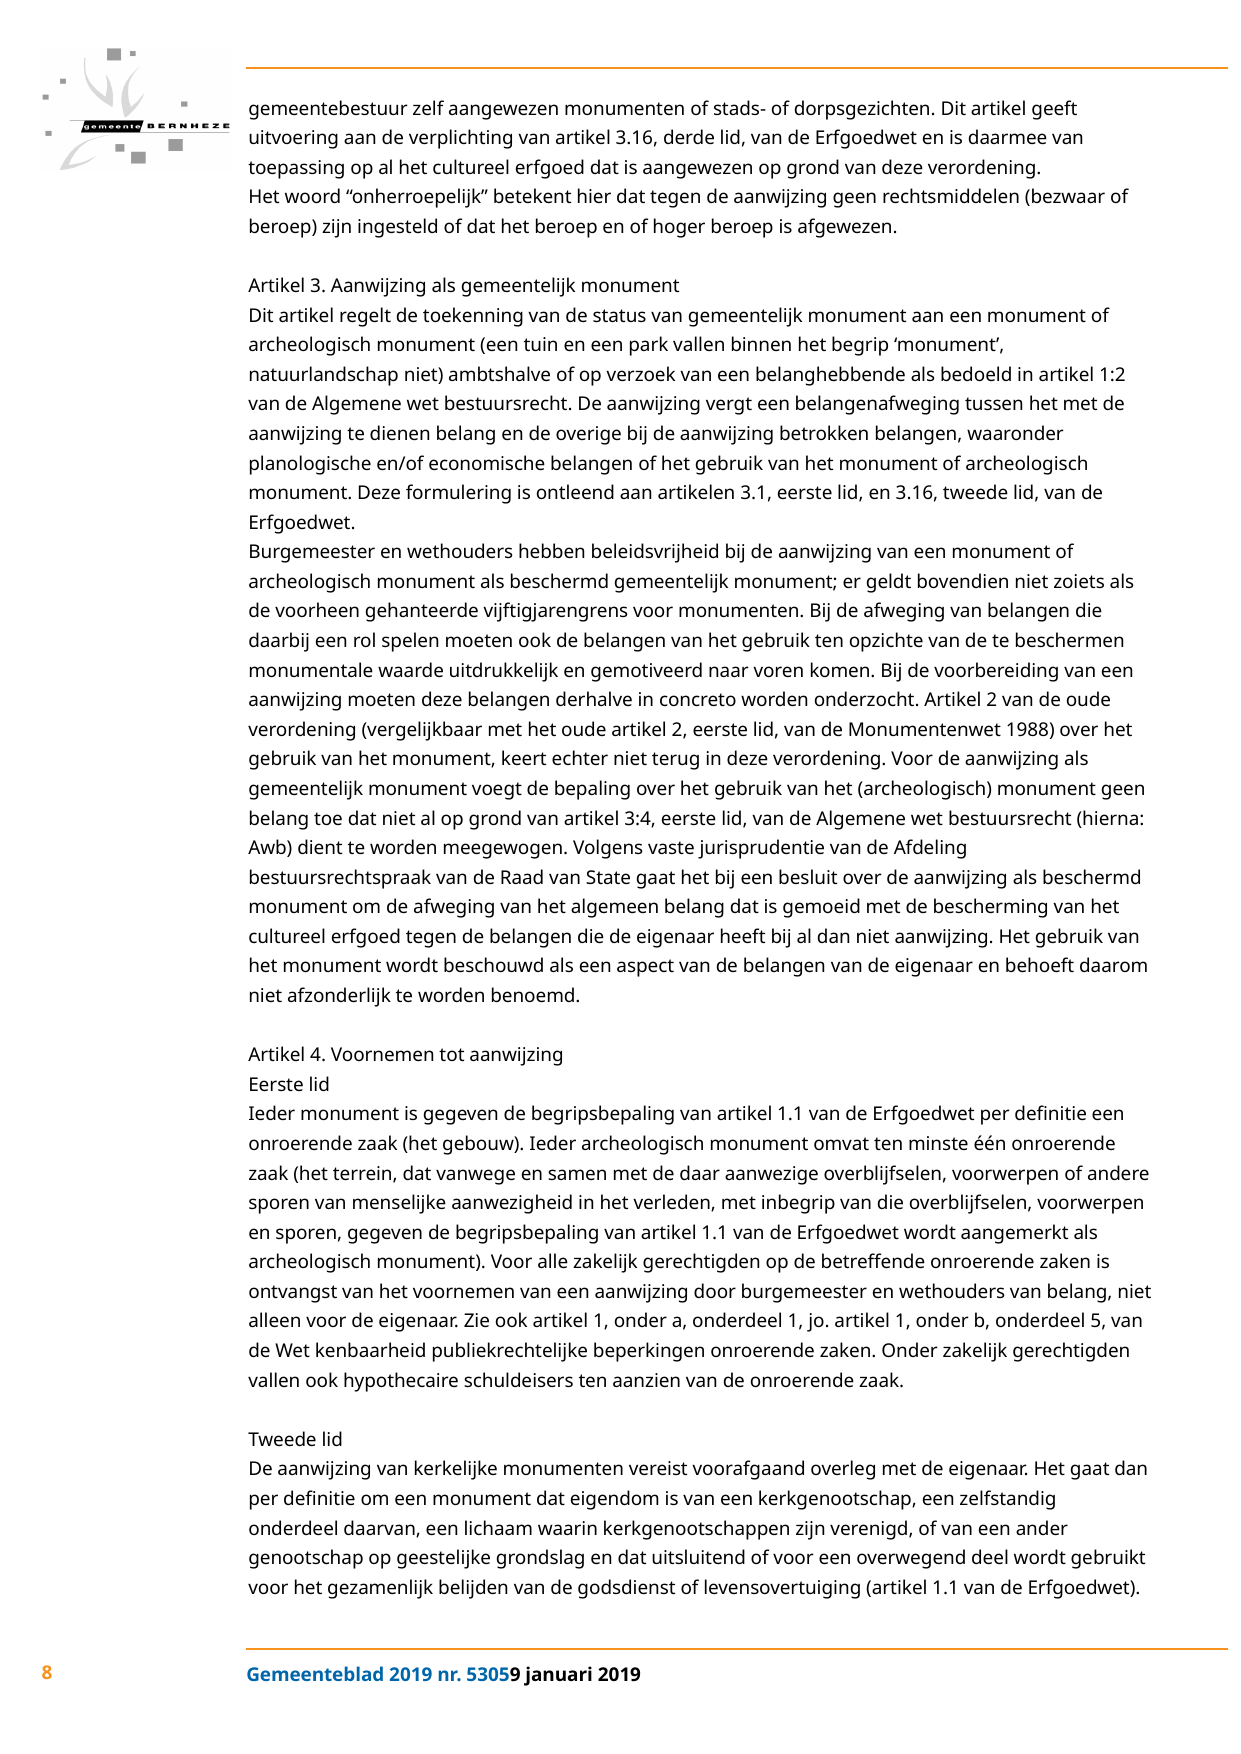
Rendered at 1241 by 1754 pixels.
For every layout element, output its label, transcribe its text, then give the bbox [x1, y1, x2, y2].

text Burgemeester en wethouders hebben beleidsvrijheid bij de aanwijzing van een monument of archeologisch monument als beschermd gemeentelijk monument; er geldt bovendien niet zoiets als de voorheen gehanteerde vijftigjarengrens voor monumenten. Bij de afweging van belangen die daarbij een rol spelen moeten ook de belangen van het gebruik ten opzichte van de te beschermen monumentale waarde uitdrukkelijk en gemotiveerd naar voren komen. Bij de voorbereiding van een aanwijzing moeten deze belangen derhalve in concreto worden onderzocht. Artikel 2 van de oude verordening (vergelijkbaar met het oude artikel 2, eerste lid, van de Monumentenwet 1988) over het gebruik van het monument, keert echter niet terug in deze verordening. Voor de aanwijzing als gemeentelijk monument voegt de bepaling over het gebruik van het (archeologisch) monument geen belang toe dat niet al op grond van artikel 3:4, eerste lid, van de Algemene wet bestuursrecht (hierna: Awb) dient te worden meegewogen. Volgens vaste jurisprudentie van de Afdeling bestuursrechtspraak van de Raad van State gaat het bij een besluit over de aanwijzing als beschermd monument om de afweging van het algemeen belang dat is gemoeid met de bescherming van het cultureel erfgoed tegen de belangen die de eigenaar heeft bij al dan niet aanwijzing. Het gebruik van het monument wordt beschouwd als een aspect van de belangen van de eigenaar en behoeft daarom niet afzonderlijk te worden benoemd. [248, 538, 1152, 1008]
text Artikel 4. Voornemen tot aanwijzing [248, 1041, 1152, 1067]
text Tweede lid [248, 1426, 1152, 1452]
text gemeentebestuur zelf aangewezen monumenten of stads- of dorpsgezichten. Dit artikel geeft uitvoering aan de verplichting van artikel 3.16, derde lid, van de Erfgoedwet en is daarmee van toepassing op al het cultureel erfgoed dat is aangewezen op grond van deze verordening. [248, 95, 1152, 180]
text De aanwijzing van kerkelijke monumenten vereist voorafgaand overleg met de eigenaar. Het gaat dan per definitie om een monument dat eigendom is van een kerkgenootschap, een zelfstandig onderdeel daarvan, een lichaam waarin kerkgenootschappen zijn verenigd, of van een ander genootschap op geestelijke grondslag en dat uitsluitend of voor een overwegend deel wordt gebruikt voor het gezamenlijk belijden van de godsdienst of levensovertuiging (artikel 1.1 van de Erfgoedwet). [248, 1456, 1152, 1600]
text Dit artikel regelt de toekenning van de status van gemeentelijk monument aan een monument of archeologisch monument (een tuin en een park vallen binnen het begrip ‘monument’, natuurlandschap niet) ambtshalve of op verzoek van een belanghebbende als bedoeld in artikel 1:2 van de Algemene wet bestuursrecht. De aanwijzing vergt een belangenafweging tussen het met de aanwijzing te dienen belang en de overige bij de aanwijzing betrokken belangen, waaronder planologische en/of economische belangen of het gebruik van het monument of archeologisch monument. Deze formulering is ontleend aan artikelen 3.1, eerste lid, en 3.16, tweede lid, van de Erfgoedwet. [248, 302, 1152, 535]
text Ieder monument is gegeven de begripsbepaling van artikel 1.1 van de Erfgoedwet per definitie een onroerende zaak (het gebouw). Ieder archeologisch monument omvat ten minste één onroerende zaak (het terrein, dat vanwege en samen met de daar aanwezige overblijfselen, voorwerpen of andere sporen van menselijke aanwezigheid in het verleden, met inbegrip van die overblijfselen, voorwerpen en sporen, gegeven de begripsbepaling van artikel 1.1 van de Erfgoedwet wordt aangemerkt als archeologisch monument). Voor alle zakelijk gerechtigden op de betreffende onroerende zaken is ontvangst van het voornemen van een aanwijzing door burgemeester en wethouders van belang, niet alleen voor de eigenaar. Zie ook artikel 1, onder a, onderdeel 1, jo. artikel 1, onder b, onderdeel 5, van de Wet kenbaarheid publiekrechtelijke beperkingen onroerende zaken. Onder zakelijk gerechtigden vallen ook hypothecaire schuldeisers ten aanzien van de onroerende zaak. [248, 1101, 1152, 1393]
text Artikel 3. Aanwijzing als gemeentelijk monument [248, 272, 1152, 298]
text Het woord “onherroepelijk” betekent hier dat tegen de aanwijzing geen rechtsmiddelen (bezwaar of beroep) zijn ingesteld of dat het beroep en of hoger beroep is afgewezen. [248, 183, 1152, 239]
picture [41, 47, 231, 172]
text Eerste lid [248, 1071, 1152, 1097]
